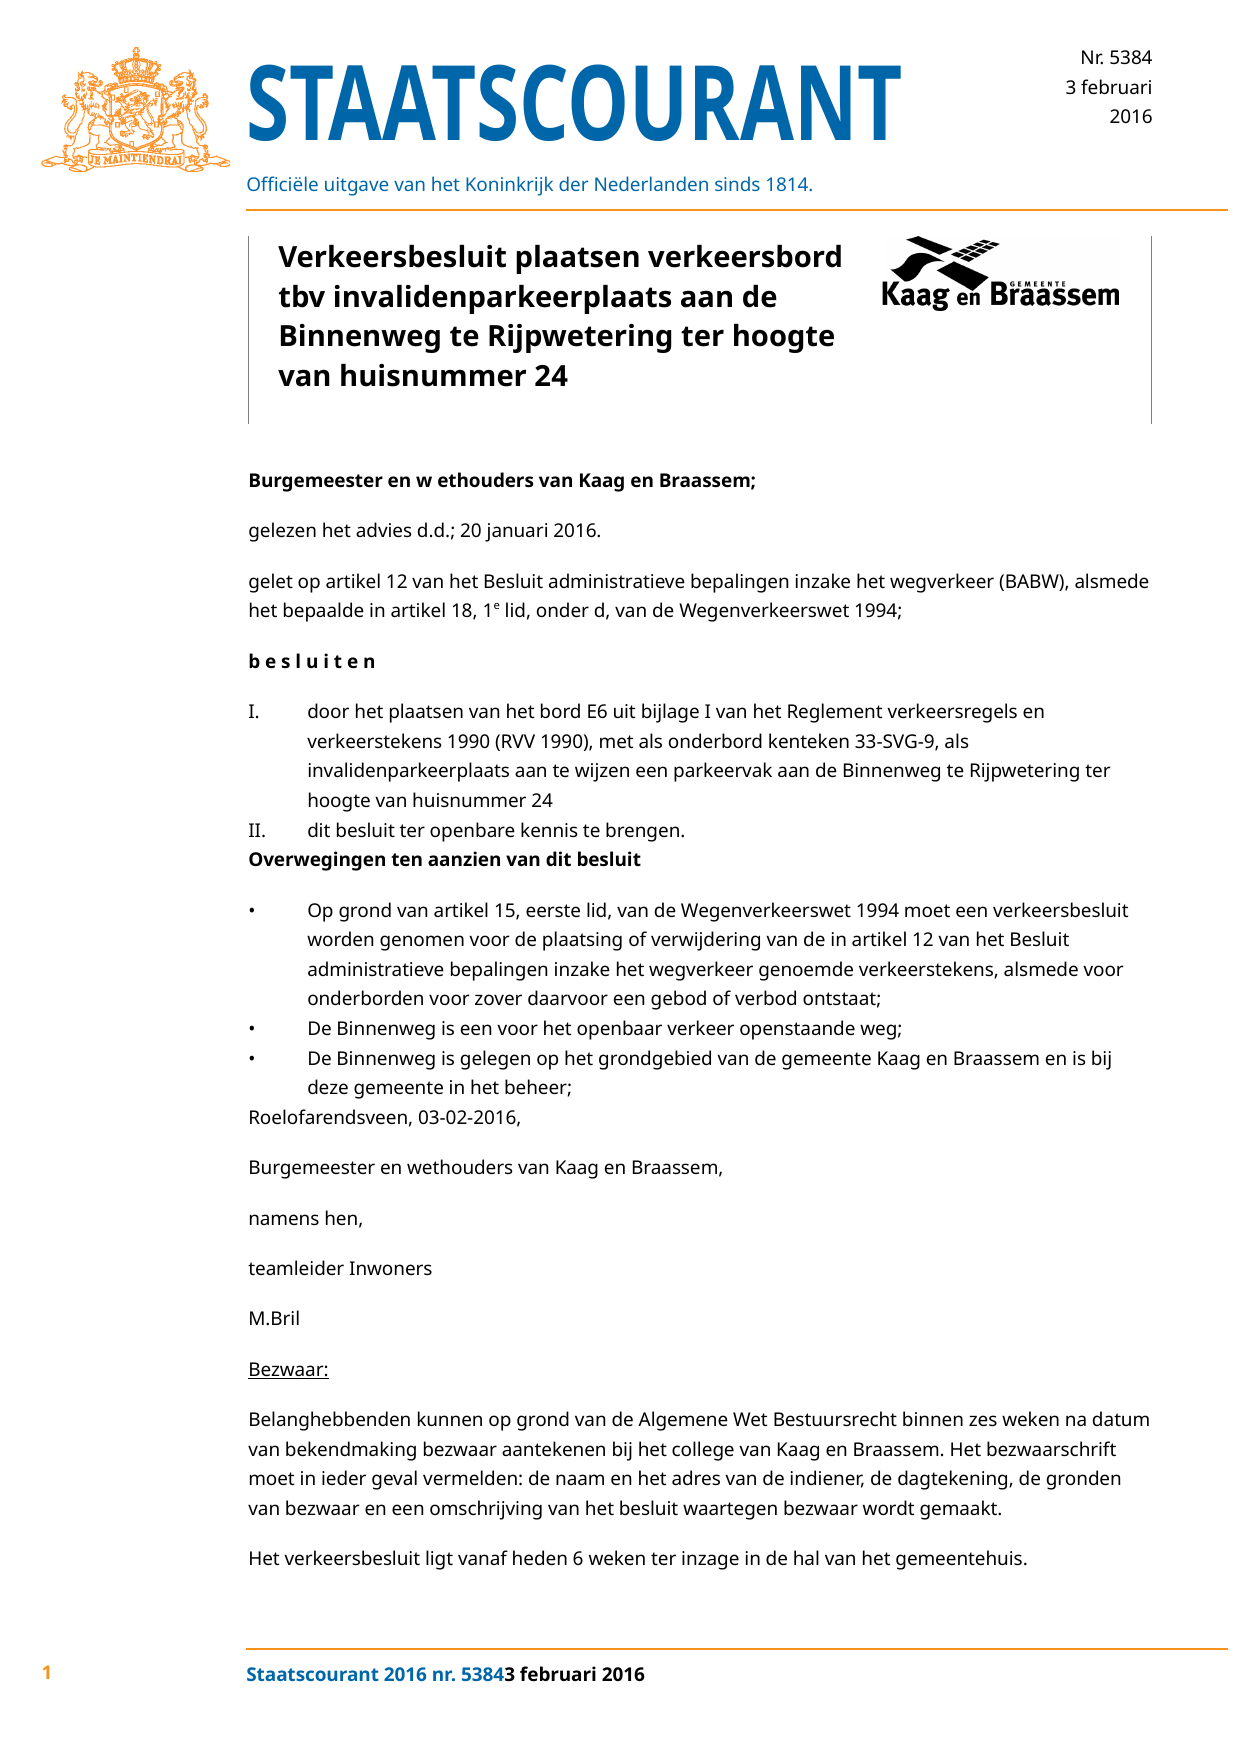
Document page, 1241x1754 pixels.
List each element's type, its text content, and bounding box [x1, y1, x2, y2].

text M.Bril [248, 1306, 1152, 1331]
text namens hen, [248, 1205, 1152, 1231]
list Op grond van artikel 15, eerste lid, van de Wegenverkeerswet 1994 moet een verkeersbesluit worden genomen voor de plaatsing of verwijdering van de in artikel 12 van het Besluit administratieve bepalingen inzake het wegverkeer genoemde verkeerstekens, alsmede voor onderborden voor zover daarvoor een gebod of verbod ontstaat; [248, 897, 1152, 1011]
text Burgemeester en w ethouders van Kaag en Braassem; [248, 467, 1152, 493]
text Bezwaar: [248, 1356, 1152, 1382]
text teamleider Inwoners [248, 1255, 1152, 1281]
list dit besluit ter openbare kennis te brengen. [248, 817, 1152, 843]
list De Binnenweg is gelegen op het grondgebied van de gemeente Kaag en Braassem en is bij deze gemeente in het beheer; [248, 1045, 1152, 1100]
list door het plaatsen van het bord E6 uit bijlage I van het Reglement verkeersregels en verkeerstekens 1990 (RVV 1990), met als onderbord kenteken 33-SVG-9, als invalidenparkeerplaats aan te wijzen een parkeervak aan de Binnenweg te Rijpwetering ter hoogte van huisnummer 24 [248, 698, 1152, 813]
text Overwegingen ten aanzien van dit besluit [248, 846, 1152, 872]
text gelezen het advies d.d.; 20 januari 2016. [248, 518, 1152, 543]
picture [41, 47, 231, 172]
text Roelofarendsveen, 03-02-2016, [248, 1104, 1152, 1130]
text Belanghebbenden kunnen op grond van de Algemene Wet Bestuursrecht binnen zes weken na datum van bekendmaking bezwaar aantekenen bij het college van Kaag en Braassem. Het bezwaarschrift moet in ieder geval vermelden: de naam en het adres van de indiener, de dagtekening, de gronden van bezwaar en een omschrijving van het besluit waartegen bezwaar wordt gemaakt. [248, 1406, 1152, 1521]
picture [882, 236, 1119, 311]
list De Binnenweg is een voor het openbaar verkeer openstaande weg; [248, 1015, 1152, 1041]
text gelet op artikel 12 van het Besluit administratieve bepalingen inzake het wegverkeer (BABW), alsmede het bepaalde in artikel 18, 1e lid, onder d, van de Wegenverkeerswet 1994; [248, 568, 1152, 623]
text Het verkeersbesluit ligt vanaf heden 6 weken ter inzage in de hal van het gemeentehuis. [248, 1546, 1152, 1571]
table_header [850, 236, 1151, 424]
text Burgemeester en wethouders van Kaag en Braassem, [248, 1154, 1152, 1180]
text b e s l u i t e n [248, 648, 1152, 674]
table_header Verkeersbesluit plaatsen verkeersbord tbv invalidenparkeerplaats aan de Binnenweg te Rijpwetering ter hoogte van huisnummer 24 [249, 236, 850, 424]
